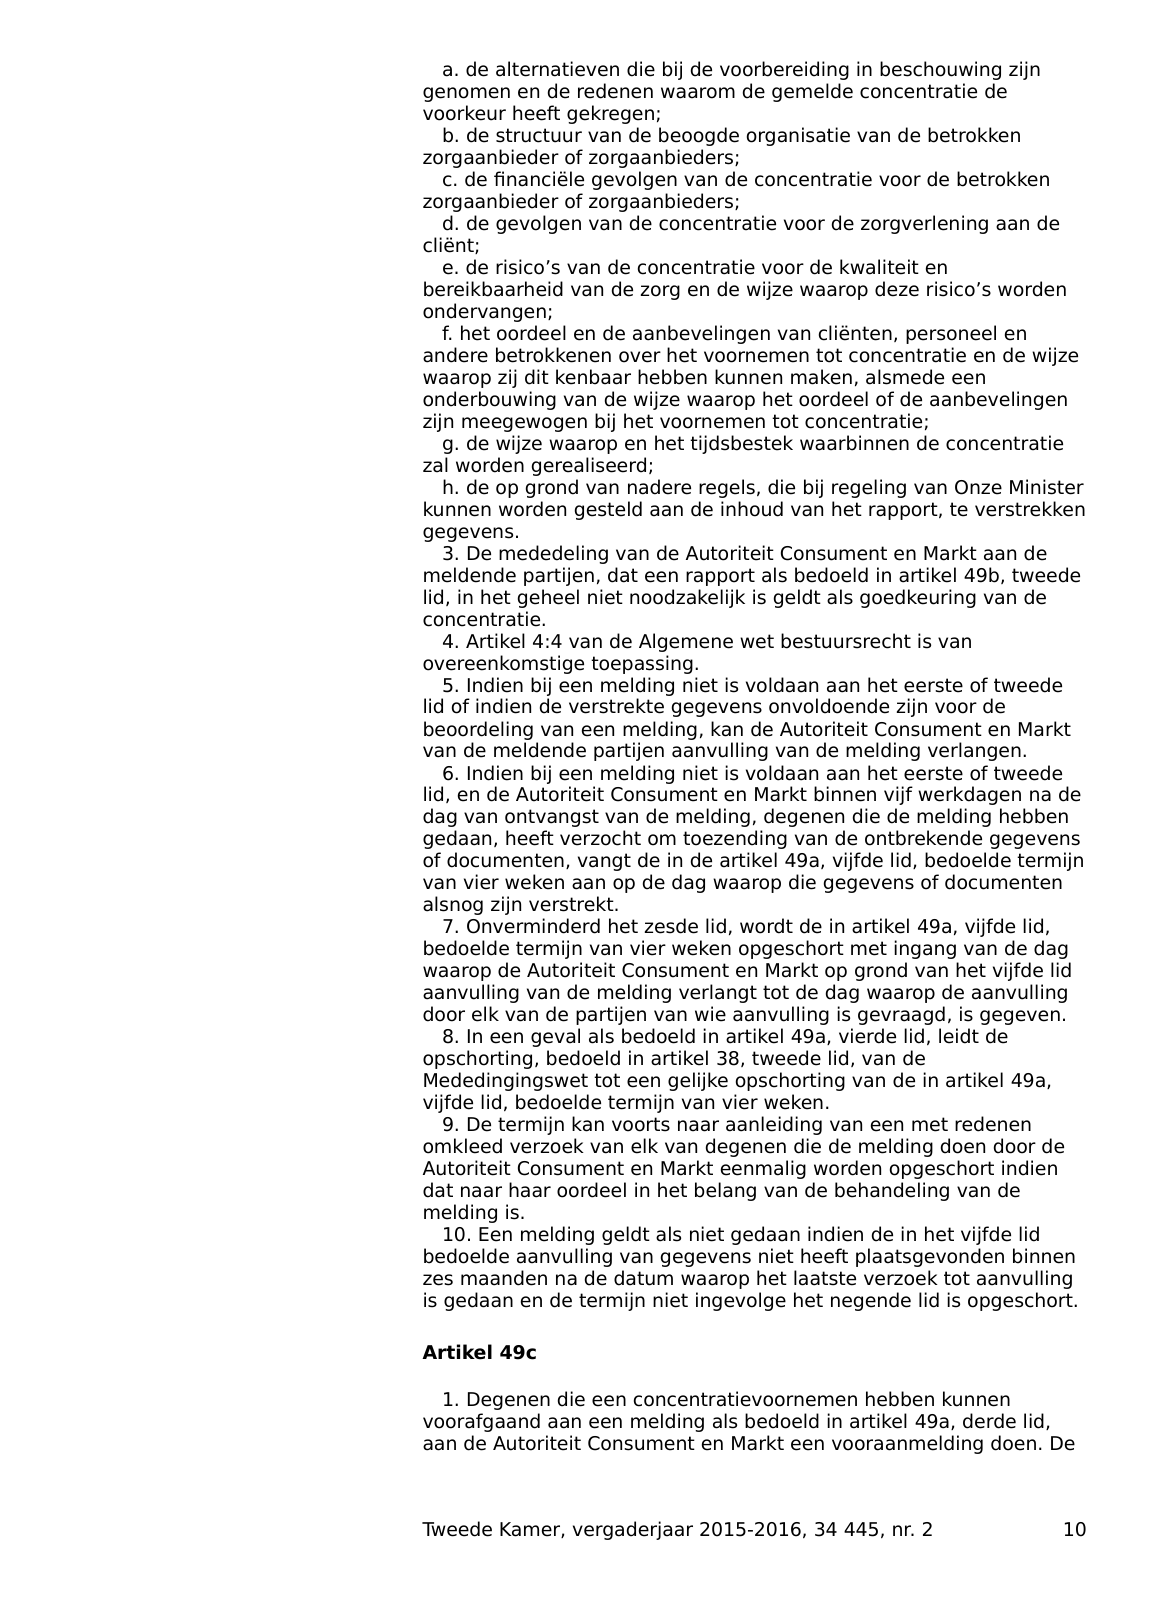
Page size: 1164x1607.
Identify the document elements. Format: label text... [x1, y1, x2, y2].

text a. de alternatieven die bij de voorbereiding in beschouwing zijn genomen en de redenen waarom de gemelde concentratie de voorkeur heeft gekregen; [422, 59, 1087, 125]
text h. de op grond van nadere regels, die bij regeling van Onze Minister kunnen worden gesteld aan de inhoud van het rapport, te verstrekken gegevens. [422, 477, 1087, 543]
text g. de wijze waarop en het tijdsbestek waarbinnen de concentratie zal worden gerealiseerd; [422, 433, 1087, 477]
text 6. Indien bij een melding niet is voldaan aan het eerste of tweede lid, en de Autoriteit Consument en Markt binnen vijf werkdagen na de dag van ontvangst van de melding, degenen die de melding hebben gedaan, heeft verzocht om toezending van de ontbrekende gegevens of documenten, vangt de in de artikel 49a, vijfde lid, bedoelde termijn van vier weken aan op de dag waarop die gegevens of documenten alsnog zijn verstrekt. [422, 762, 1087, 916]
text 4. Artikel 4:4 van de Algemene wet bestuursrecht is van overeenkomstige toepassing. [422, 631, 1087, 674]
text 1. Degenen die een concentratievoornemen hebben kunnen voorafgaand aan een melding als bedoeld in artikel 49a, derde lid, aan de Autoriteit Consument en Markt een vooraanmelding doen. De [422, 1389, 1087, 1455]
text f. het oordeel en de aanbevelingen van cliënten, personeel en andere betrokkenen over het voornemen tot concentratie en de wijze waarop zij dit kenbaar hebben kunnen maken, alsmede een onderbouwing van de wijze waarop het oordeel of de aanbevelingen zijn meegewogen bij het voornemen tot concentratie; [422, 323, 1087, 433]
text 10. Een melding geldt als niet gedaan indien de in het vijfde lid bedoelde aanvulling van gegevens niet heeft plaatsgevonden binnen zes maanden na de datum waarop het laatste verzoek tot aanvulling is gedaan en de termijn niet ingevolge het negende lid is opgeschort. [422, 1224, 1087, 1312]
text c. de financiële gevolgen van de concentratie voor de betrokken zorgaanbieder of zorgaanbieders; [422, 169, 1087, 213]
text e. de risico’s van de concentratie voor de kwaliteit en bereikbaarheid van de zorg en de wijze waarop deze risico’s worden ondervangen; [422, 257, 1087, 323]
text 7. Onverminderd het zesde lid, wordt de in artikel 49a, vijfde lid, bedoelde termijn van vier weken opgeschort met ingang van de dag waarop de Autoriteit Consument en Markt op grond van het vijfde lid aanvulling van de melding verlangt tot de dag waarop de aanvulling door elk van de partijen van wie aanvulling is gevraagd, is gegeven. [422, 916, 1087, 1026]
text 9. De termijn kan voorts naar aanleiding van een met redenen omkleed verzoek van elk van degenen die de melding doen door de Autoriteit Consument en Markt eenmalig worden opgeschort indien dat naar haar oordeel in het belang van de behandeling van de melding is. [422, 1114, 1087, 1224]
text b. de structuur van de beoogde organisatie van de betrokken zorgaanbieder of zorgaanbieders; [422, 125, 1087, 169]
text 5. Indien bij een melding niet is voldaan aan het eerste of tweede lid of indien de verstrekte gegevens onvoldoende zijn voor de beoordeling van een melding, kan de Autoriteit Consument en Markt van de meldende partijen aanvulling van de melding verlangen. [422, 674, 1087, 762]
subtitle Artikel 49c [422, 1342, 1087, 1364]
text 3. De mededeling van de Autoriteit Consument en Markt aan de meldende partijen, dat een rapport als bedoeld in artikel 49b, tweede lid, in het geheel niet noodzakelijk is geldt als goedkeuring van de concentratie. [422, 543, 1087, 631]
text d. de gevolgen van de concentratie voor de zorgverlening aan de cliënt; [422, 213, 1087, 257]
text 8. In een geval als bedoeld in artikel 49a, vierde lid, leidt de opschorting, bedoeld in artikel 38, tweede lid, van de Mededingingswet tot een gelijke opschorting van de in artikel 49a, vijfde lid, bedoelde termijn van vier weken. [422, 1026, 1087, 1114]
